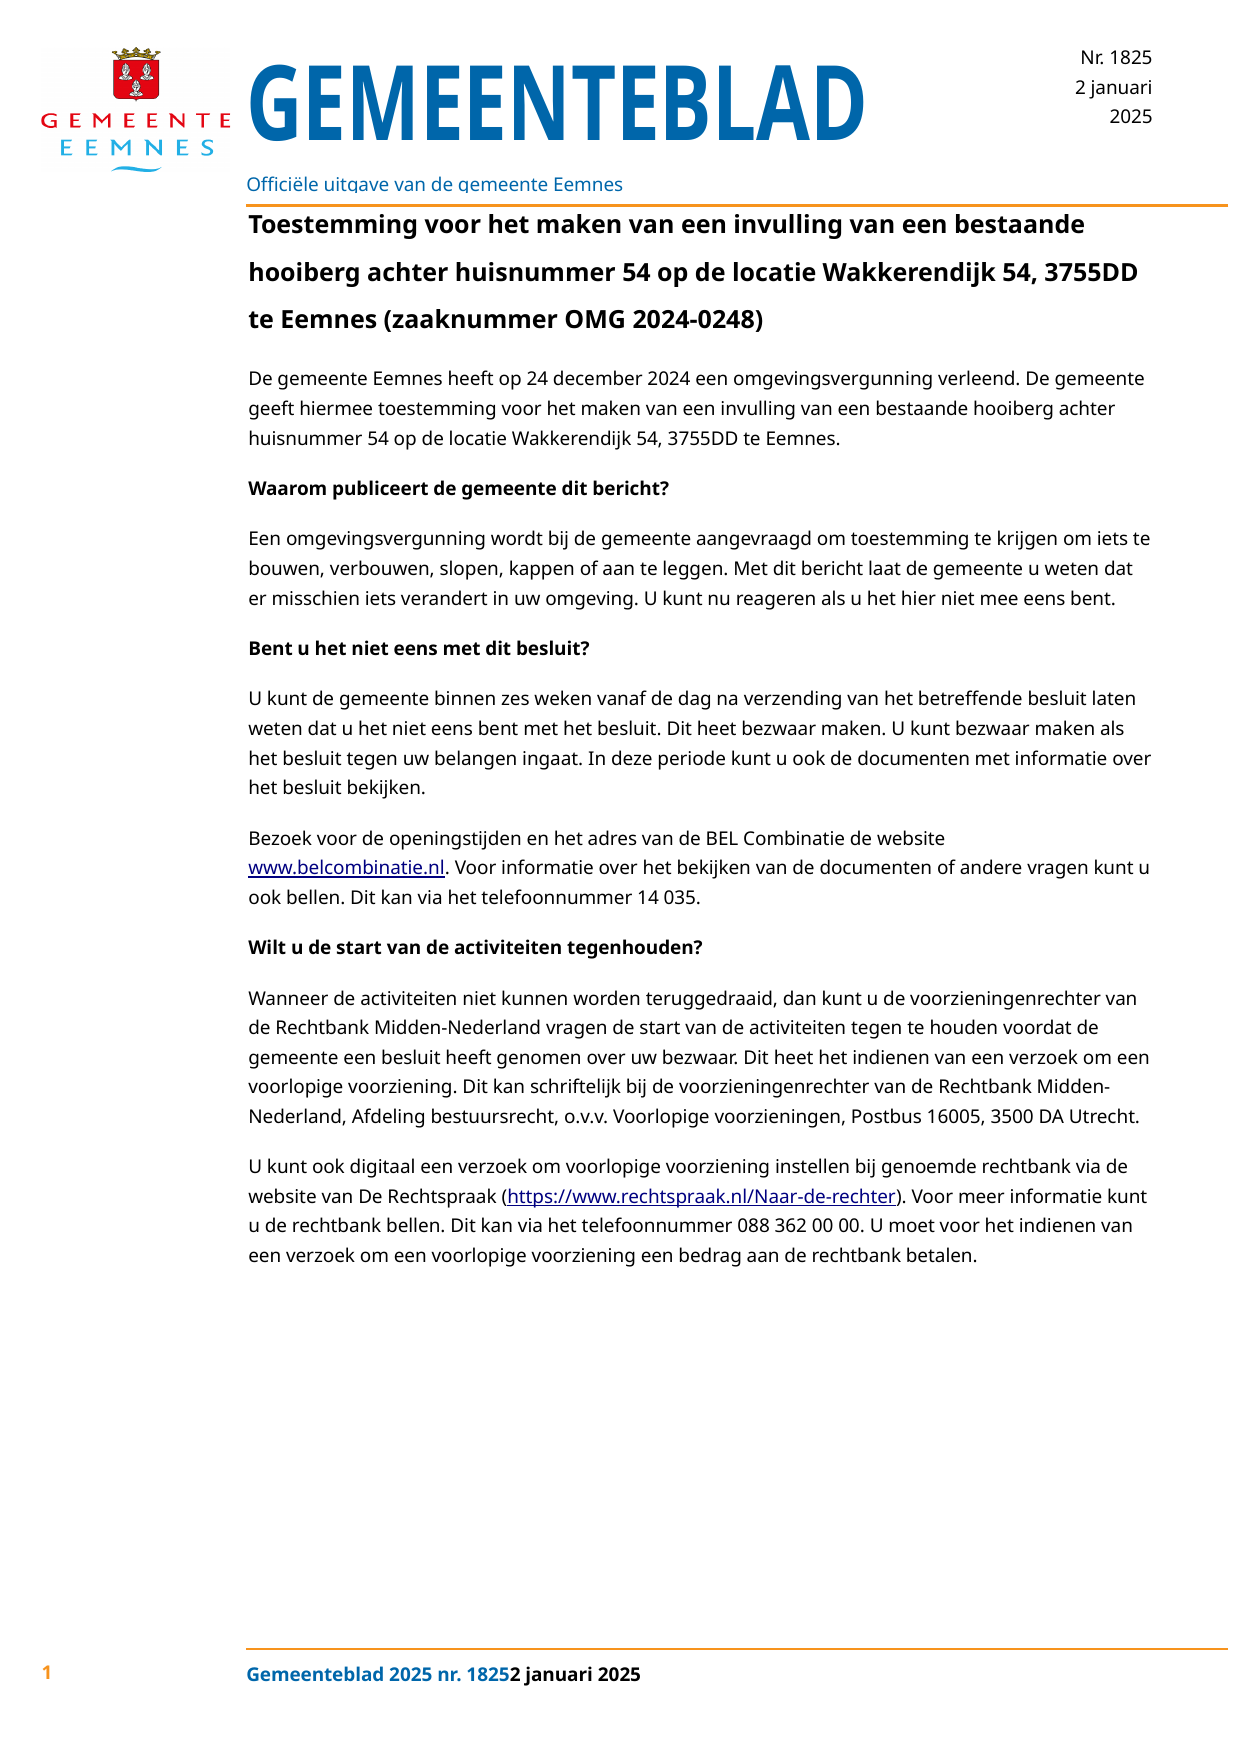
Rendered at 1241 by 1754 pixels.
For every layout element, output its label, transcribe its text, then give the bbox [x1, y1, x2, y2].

text Waarom publiceert de gemeente dit bericht? [248, 475, 1152, 501]
text U kunt ook digitaal een verzoek om voorlopige voorziening instellen bij genoemde rechtbank via de website van De Rechtspraak (https://www.rechtspraak.nl/Naar-de-rechter). Voor meer informatie kunt u de rechtbank bellen. Dit kan via het telefoonnummer 088 362 00 00. U moet voor het indienen van een verzoek om een voorlopige voorziening een bedrag aan de rechtbank betalen. [248, 1153, 1152, 1268]
text Toestemming voor het maken van een invulling van een bestaande hooiberg achter huisnummer 54 op de locatie Wakkerendijk 54, 3755DD te Eemnes (zaaknummer OMG 2024-0248) [248, 207, 1152, 336]
text U kunt de gemeente binnen zes weken vanaf de dag na verzending van het betreffende besluit laten weten dat u het niet eens bent met het besluit. Dit heet bezwaar maken. U kunt bezwaar maken als het besluit tegen uw belangen ingaat. In deze periode kunt u ook de documenten met informatie over het besluit bekijken. [248, 686, 1152, 800]
text De gemeente Eemnes heeft op 24 december 2024 een omgevingsvergunning verleend. De gemeente geeft hiermee toestemming voor het maken van een invulling van een bestaande hooiberg achter huisnummer 54 op de locatie Wakkerendijk 54, 3755DD te Eemnes. [248, 366, 1152, 450]
text Wanneer de activiteiten niet kunnen worden teruggedraaid, dan kunt u de voorzieningenrechter van de Rechtbank Midden-Nederland vragen de start van de activiteiten tegen te houden voordat de gemeente een besluit heeft genomen over uw bezwaar. Dit heet het indienen van een verzoek om een voorlopige voorziening. Dit kan schriftelijk bij de voorzieningenrechter van de Rechtbank Midden-Nederland, Afdeling bestuursrecht, o.v.v. Voorlopige voorzieningen, Postbus 16005, 3500 DA Utrecht. [248, 985, 1152, 1129]
text Wilt u de start van de activiteiten tegenhouden? [248, 934, 1152, 960]
text Een omgevingsvergunning wordt bij de gemeente aangevraagd om toestemming te krijgen om iets te bouwen, verbouwen, slopen, kappen of aan te leggen. Met dit bericht laat de gemeente u weten dat er misschien iets verandert in uw omgeving. U kunt nu reageren als u het hier niet mee eens bent. [248, 526, 1152, 610]
text Bezoek voor de openingstijden en het adres van de BEL Combinatie de website www.belcombinatie.nl. Voor informatie over het bekijken van de documenten of andere vragen kunt u ook bellen. Dit kan via het telefoonnummer 14 035. [248, 825, 1152, 909]
picture [41, 47, 231, 172]
text Bent u het niet eens met dit besluit? [248, 635, 1152, 661]
